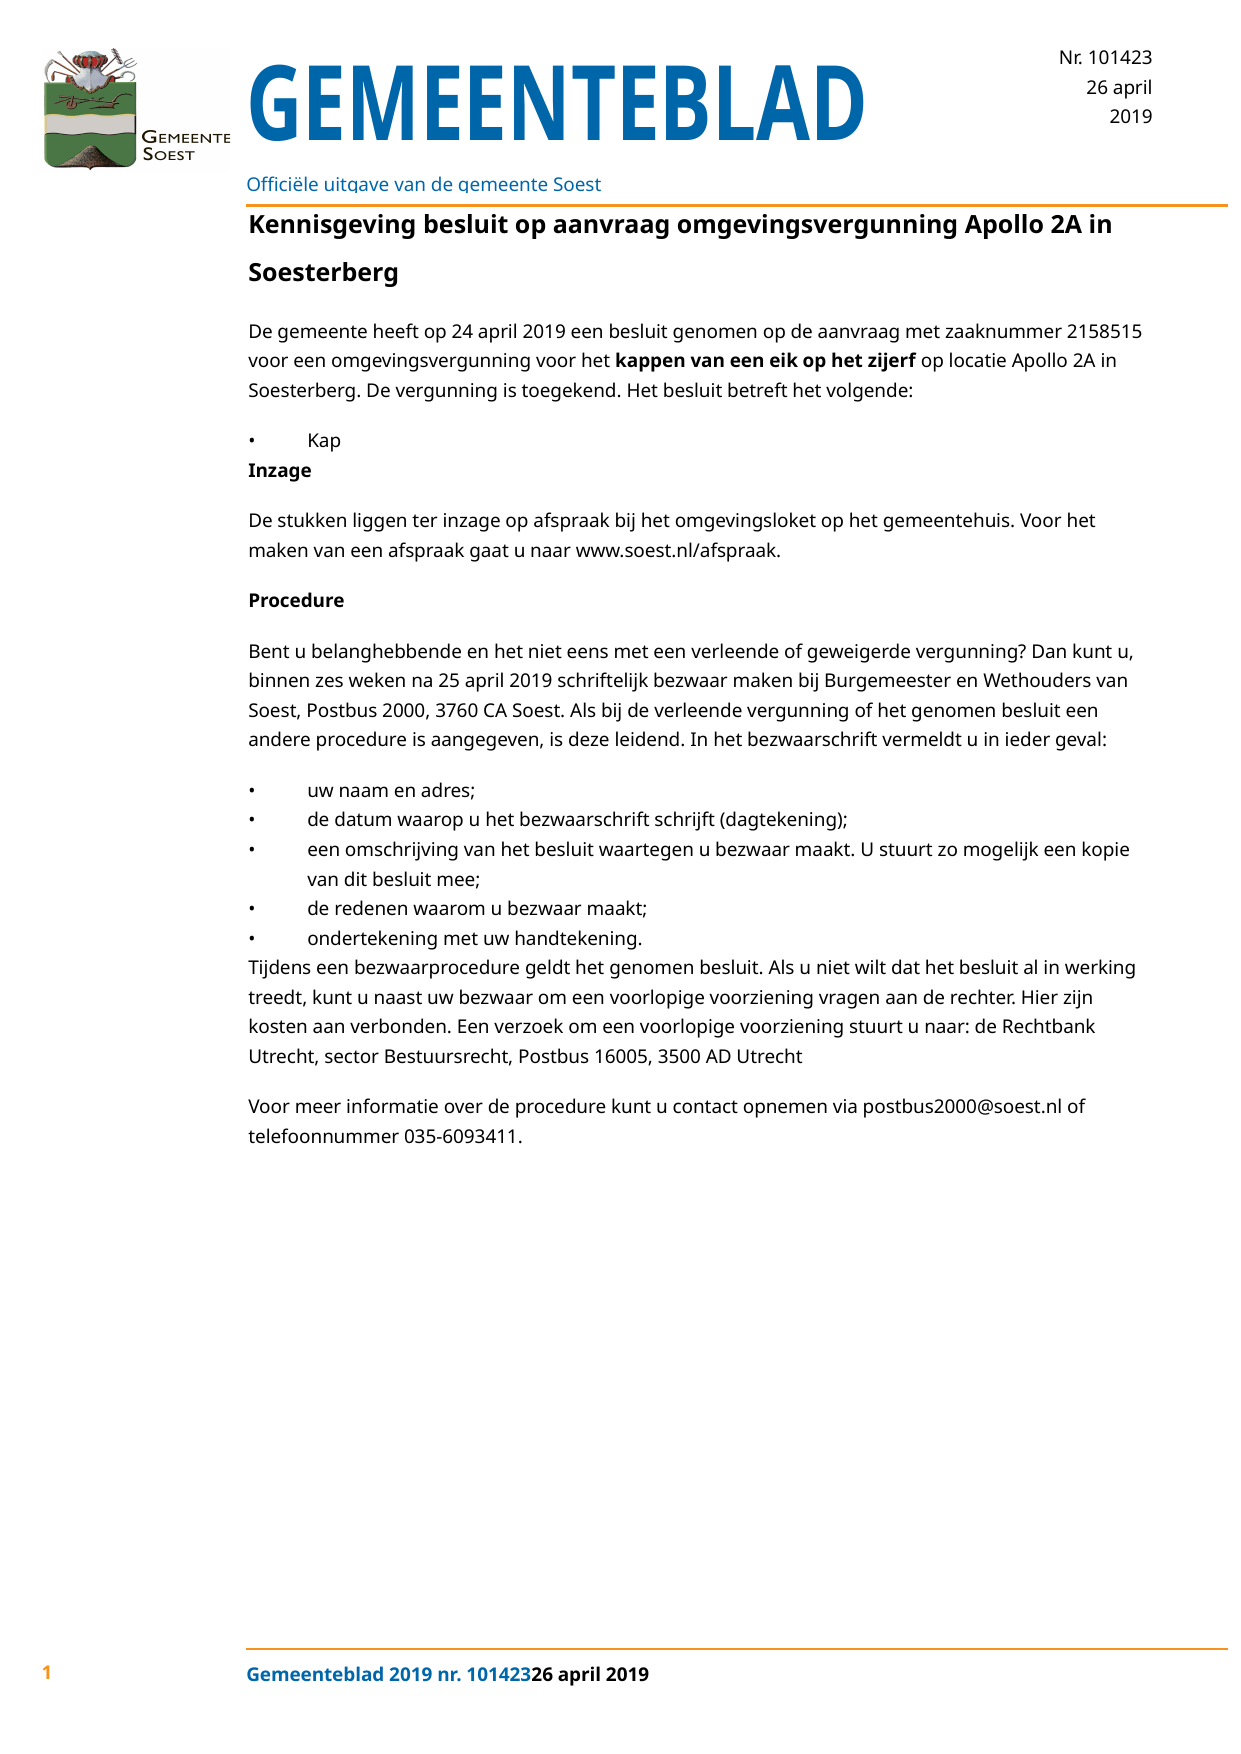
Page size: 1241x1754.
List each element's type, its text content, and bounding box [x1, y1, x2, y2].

list uw naam en adres; [248, 777, 1152, 803]
list de redenen waarom u bezwaar maakt; [248, 895, 1152, 921]
text Procedure [248, 587, 1152, 613]
text De stukken liggen ter inzage op afspraak bij het omgevingsloket op het gemeentehuis. Voor het maken van een afspraak gaat u naar www.soest.nl/afspraak. [248, 507, 1152, 563]
list de datum waarop u het bezwaarschrift schrijft (dagtekening); [248, 807, 1152, 832]
text Voor meer informatie over de procedure kunt u contact opnemen via postbus2000@soest.nl of telefoonnummer 035-6093411. [248, 1094, 1152, 1149]
list Kap [248, 427, 1152, 453]
text De gemeente heeft op 24 april 2019 een besluit genomen op de aanvraag met zaaknummer 2158515 voor een omgevingsvergunning voor het kappen van een eik op het zijerf op locatie Apollo 2A in Soesterberg. De vergunning is toegekend. Het besluit betreft het volgende: [248, 318, 1152, 403]
text Bent u belanghebbende en het niet eens met een verleende of geweigerde vergunning? Dan kunt u, binnen zes weken na 25 april 2019 schriftelijk bezwaar maken bij Burgemeester en Wethouders van Soest, Postbus 2000, 3760 CA Soest. Als bij de verleende vergunning of het genomen besluit een andere procedure is aangegeven, is deze leidend. In het bezwaarschrift vermeldt u in ieder geval: [248, 638, 1152, 752]
list ondertekening met uw handtekening. [248, 925, 1152, 951]
picture [41, 47, 231, 172]
list een omschrijving van het besluit waartegen u bezwaar maakt. U stuurt zo mogelijk een kopie van dit besluit mee; [248, 836, 1152, 892]
text Tijdens een bezwaarprocedure geldt het genomen besluit. Als u niet wilt dat het besluit al in werking treedt, kunt u naast uw bezwaar om een voorlopige voorziening vragen aan de rechter. Hier zijn kosten aan verbonden. Een verzoek om een voorlopige voorziening stuurt u naar: de Rechtbank Utrecht, sector Bestuursrecht, Postbus 16005, 3500 AD Utrecht [248, 954, 1152, 1069]
text Kennisgeving besluit op aanvraag omgevingsvergunning Apollo 2A in Soesterberg [248, 207, 1152, 288]
text Inzage [248, 457, 1152, 483]
